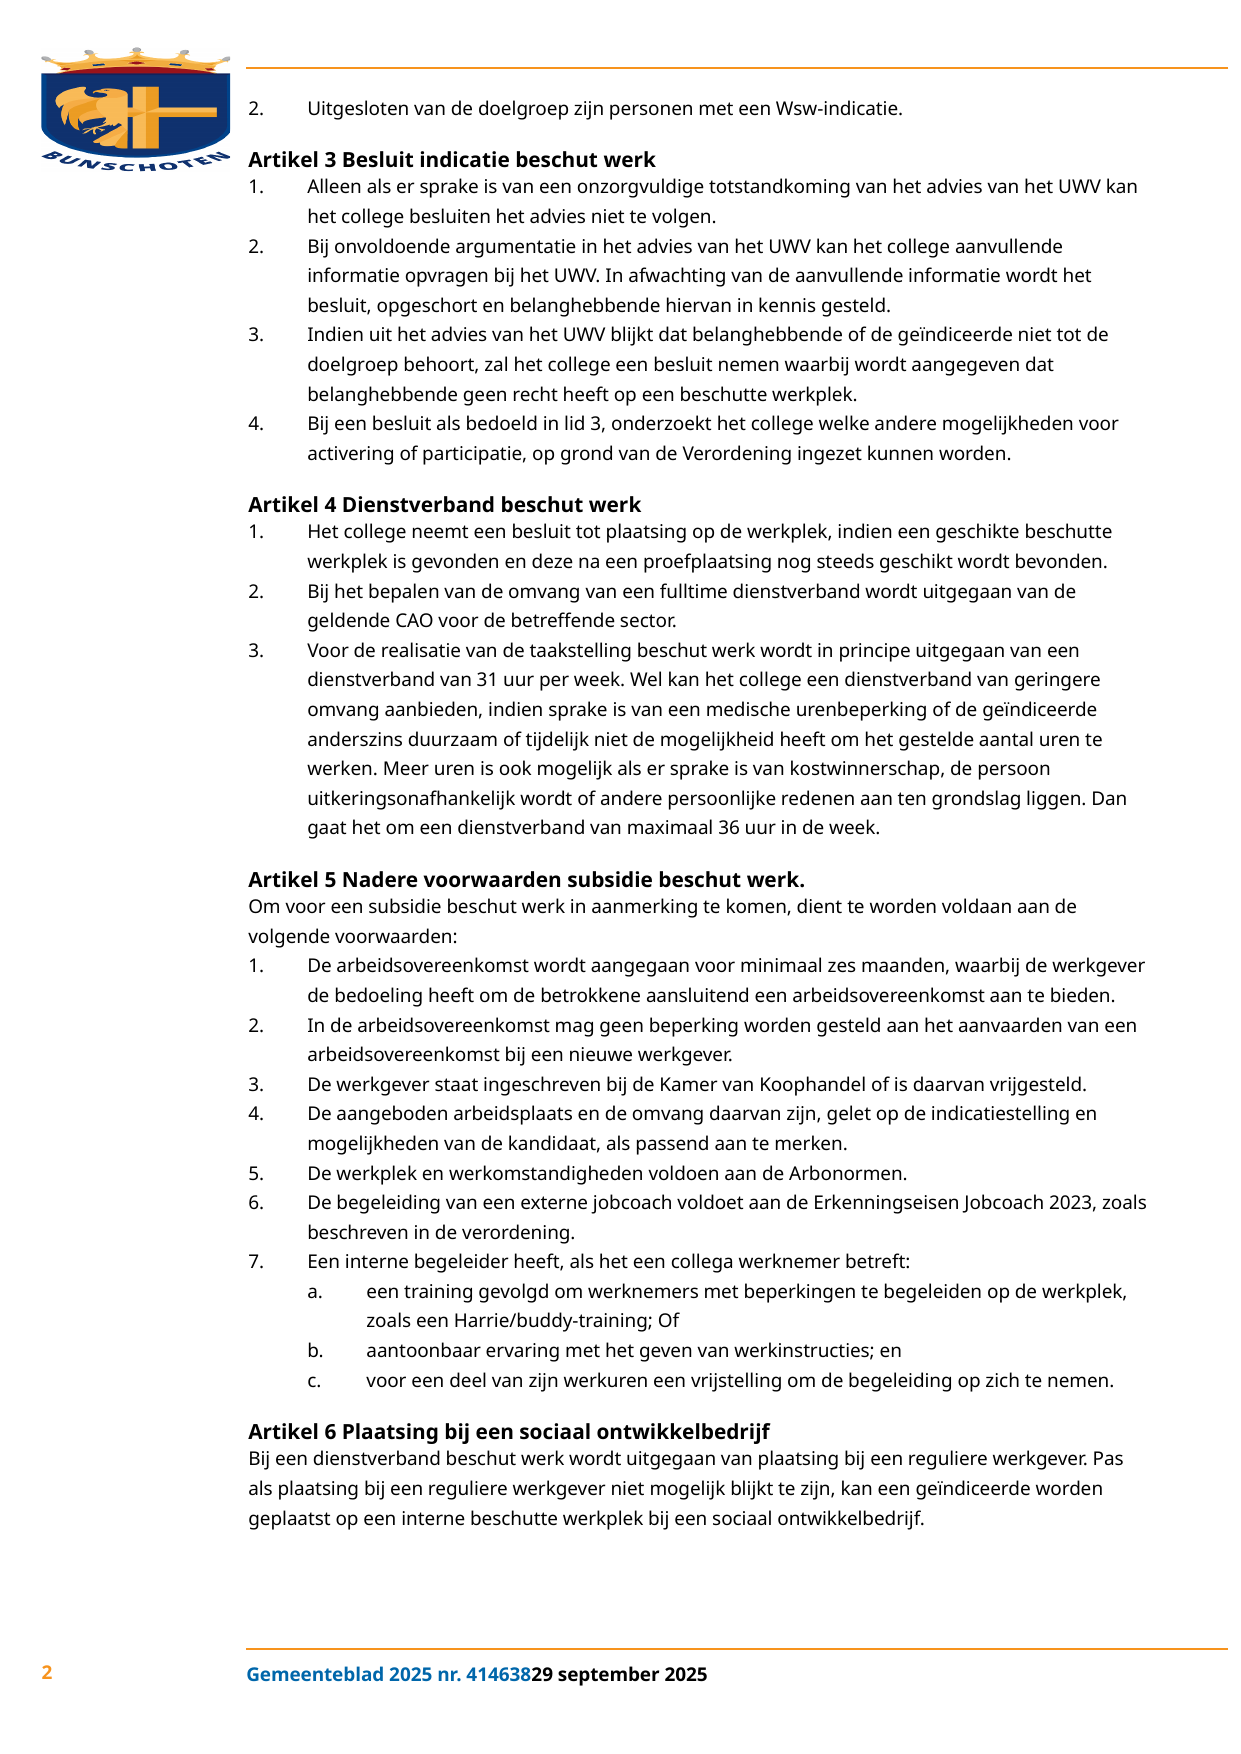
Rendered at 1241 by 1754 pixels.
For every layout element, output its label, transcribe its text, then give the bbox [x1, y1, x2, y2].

list Uitgesloten van de doelgroep zijn personen met een Wsw-indicatie. [248, 95, 1152, 121]
text Artikel 6 Plaatsing bij een sociaal ontwikkelbedrijf [248, 1417, 1152, 1446]
text Om voor een subsidie beschut werk in aanmerking te komen, dient te worden voldaan aan de volgende voorwaarden: [248, 893, 1152, 949]
list De arbeidsovereenkomst wordt aangegaan voor minimaal zes maanden, waarbij de werkgever de bedoeling heeft om de betrokkene aansluitend een arbeidsovereenkomst aan te bieden. [248, 953, 1152, 1008]
text Artikel 3 Besluit indicatie beschut werk [248, 145, 1152, 174]
list In de arbeidsovereenkomst mag geen beperking worden gesteld aan het aanvaarden van een arbeidsovereenkomst bij een nieuwe werkgever. [248, 1012, 1152, 1067]
list Bij een besluit als bedoeld in lid 3, onderzoekt het college welke andere mogelijkheden voor activering of participatie, op grond van de Verordening ingezet kunnen worden. [248, 410, 1152, 466]
picture [41, 47, 231, 172]
list Bij het bepalen van de omvang van een fulltime dienstverband wordt uitgegaan van de geldende CAO voor de betreffende sector. [248, 578, 1152, 633]
text Artikel 4 Dienstverband beschut werk [248, 490, 1152, 519]
list Een interne begeleider heeft, als het een collega werknemer betreft: [248, 1248, 1152, 1274]
list aantoonbaar ervaring met het geven van werkinstructies; en [307, 1337, 1152, 1363]
list Bij onvoldoende argumentatie in het advies van het UWV kan het college aanvullende informatie opvragen bij het UWV. In afwachting van de aanvullende informatie wordt het besluit, opgeschort en belanghebbende hiervan in kennis gesteld. [248, 233, 1152, 318]
list De werkplek en werkomstandigheden voldoen aan de Arbonormen. [248, 1160, 1152, 1185]
list Het college neemt een besluit tot plaatsing op de werkplek, indien een geschikte beschutte werkplek is gevonden en deze na een proefplaatsing nog steeds geschikt wordt bevonden. [248, 519, 1152, 574]
list De werkgever staat ingeschreven bij de Kamer van Koophandel of is daarvan vrijgesteld. [248, 1071, 1152, 1097]
list Alleen als er sprake is van een onzorgvuldige totstandkoming van het advies van het UWV kan het college besluiten het advies niet te volgen. [248, 174, 1152, 229]
list Indien uit het advies van het UWV blijkt dat belanghebbende of de geïndiceerde niet tot de doelgroep behoort, zal het college een besluit nemen waarbij wordt aangegeven dat belanghebbende geen recht heeft op een beschutte werkplek. [248, 322, 1152, 406]
text Artikel 5 Nadere voorwaarden subsidie beschut werk. [248, 865, 1152, 893]
text Bij een dienstverband beschut werk wordt uitgegaan van plaatsing bij een reguliere werkgever. Pas als plaatsing bij een reguliere werkgever niet mogelijk blijkt te zijn, kan een geïndiceerde worden geplaatst op een interne beschutte werkplek bij een sociaal ontwikkelbedrijf. [248, 1446, 1152, 1531]
list De begeleiding van een externe jobcoach voldoet aan de Erkenningseisen Jobcoach 2023, zoals beschreven in de verordening. [248, 1189, 1152, 1244]
list Voor de realisatie van de taakstelling beschut werk wordt in principe uitgegaan van een dienstverband van 31 uur per week. Wel kan het college een dienstverband van geringere omvang aanbieden, indien sprake is van een medische urenbeperking of de geïndiceerde anderszins duurzaam of tijdelijk niet de mogelijkheid heeft om het gestelde aantal uren te werken. Meer uren is ook mogelijk als er sprake is van kostwinnerschap, de persoon uitkeringsonafhankelijk wordt of andere persoonlijke redenen aan ten grondslag liggen. Dan gaat het om een dienstverband van maximaal 36 uur in de week. [248, 637, 1152, 840]
list een training gevolgd om werknemers met beperkingen te begeleiden op de werkplek, zoals een Harrie/buddy-training; Of [307, 1278, 1152, 1333]
list De aangeboden arbeidsplaats en de omvang daarvan zijn, gelet op de indicatiestelling en mogelijkheden van de kandidaat, als passend aan te merken. [248, 1101, 1152, 1156]
list voor een deel van zijn werkuren een vrijstelling om de begeleiding op zich te nemen. [307, 1367, 1152, 1392]
